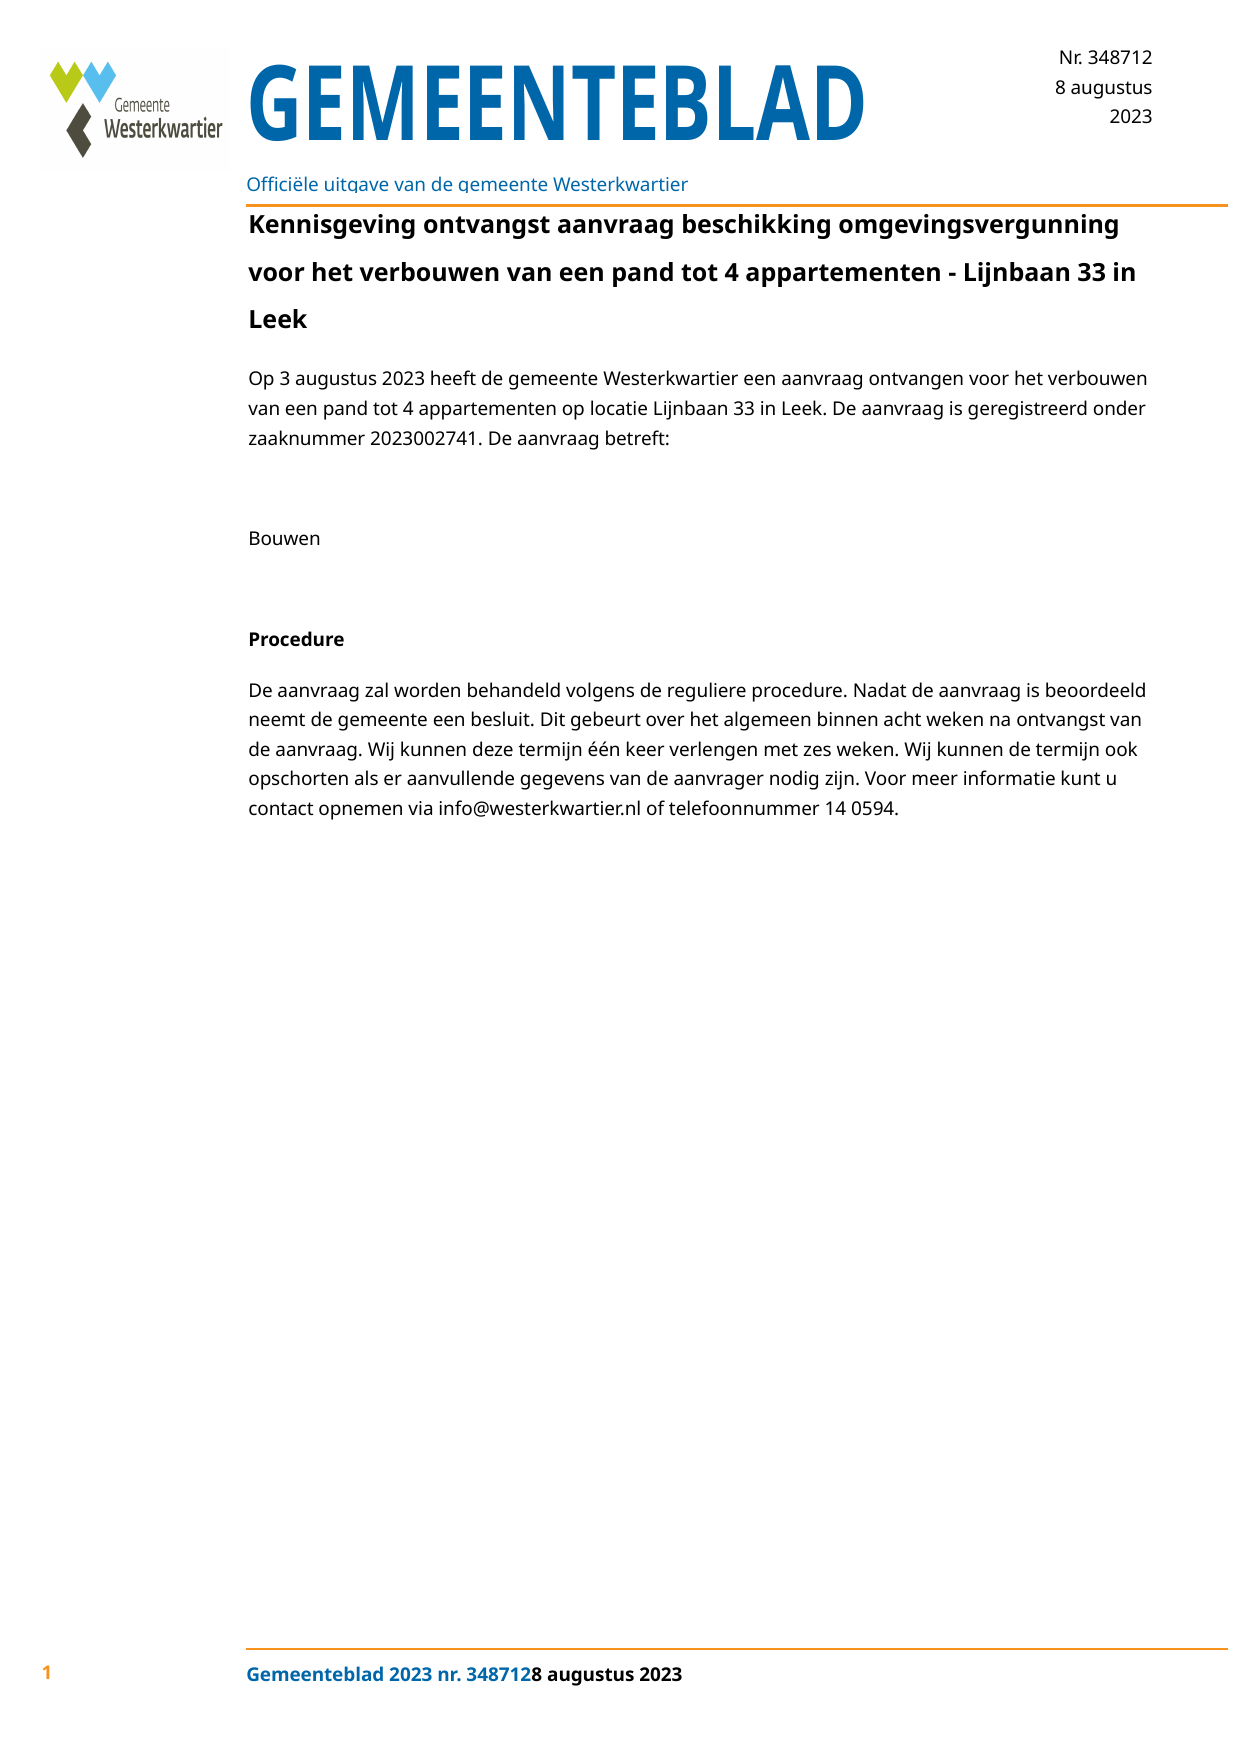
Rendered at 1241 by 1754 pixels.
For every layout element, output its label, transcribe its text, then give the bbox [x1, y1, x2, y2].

text Op 3 augustus 2023 heeft de gemeente Westerkwartier een aanvraag ontvangen voor het verbouwen van een pand tot 4 appartementen op locatie Lijnbaan 33 in Leek. De aanvraag is geregistreerd onder zaaknummer 2023002741. De aanvraag betreft: [248, 366, 1152, 450]
text De aanvraag zal worden behandeld volgens de reguliere procedure. Nadat de aanvraag is beoordeeld neemt de gemeente een besluit. Dit gebeurt over het algemeen binnen acht weken na ontvangst van de aanvraag. Wij kunnen deze termijn één keer verlengen met zes weken. Wij kunnen de termijn ook opschorten als er aanvullende gegevens van de aanvrager nodig zijn. Voor meer informatie kunt u contact opnemen via info@westerkwartier.nl of telefoonnummer 14 0594. [248, 677, 1152, 821]
text Bouwen [248, 526, 1152, 551]
text Procedure [248, 626, 1152, 652]
picture [41, 47, 231, 172]
text Kennisgeving ontvangst aanvraag beschikking omgevingsvergunning voor het verbouwen van een pand tot 4 appartementen - Lijnbaan 33 in Leek [248, 207, 1152, 336]
